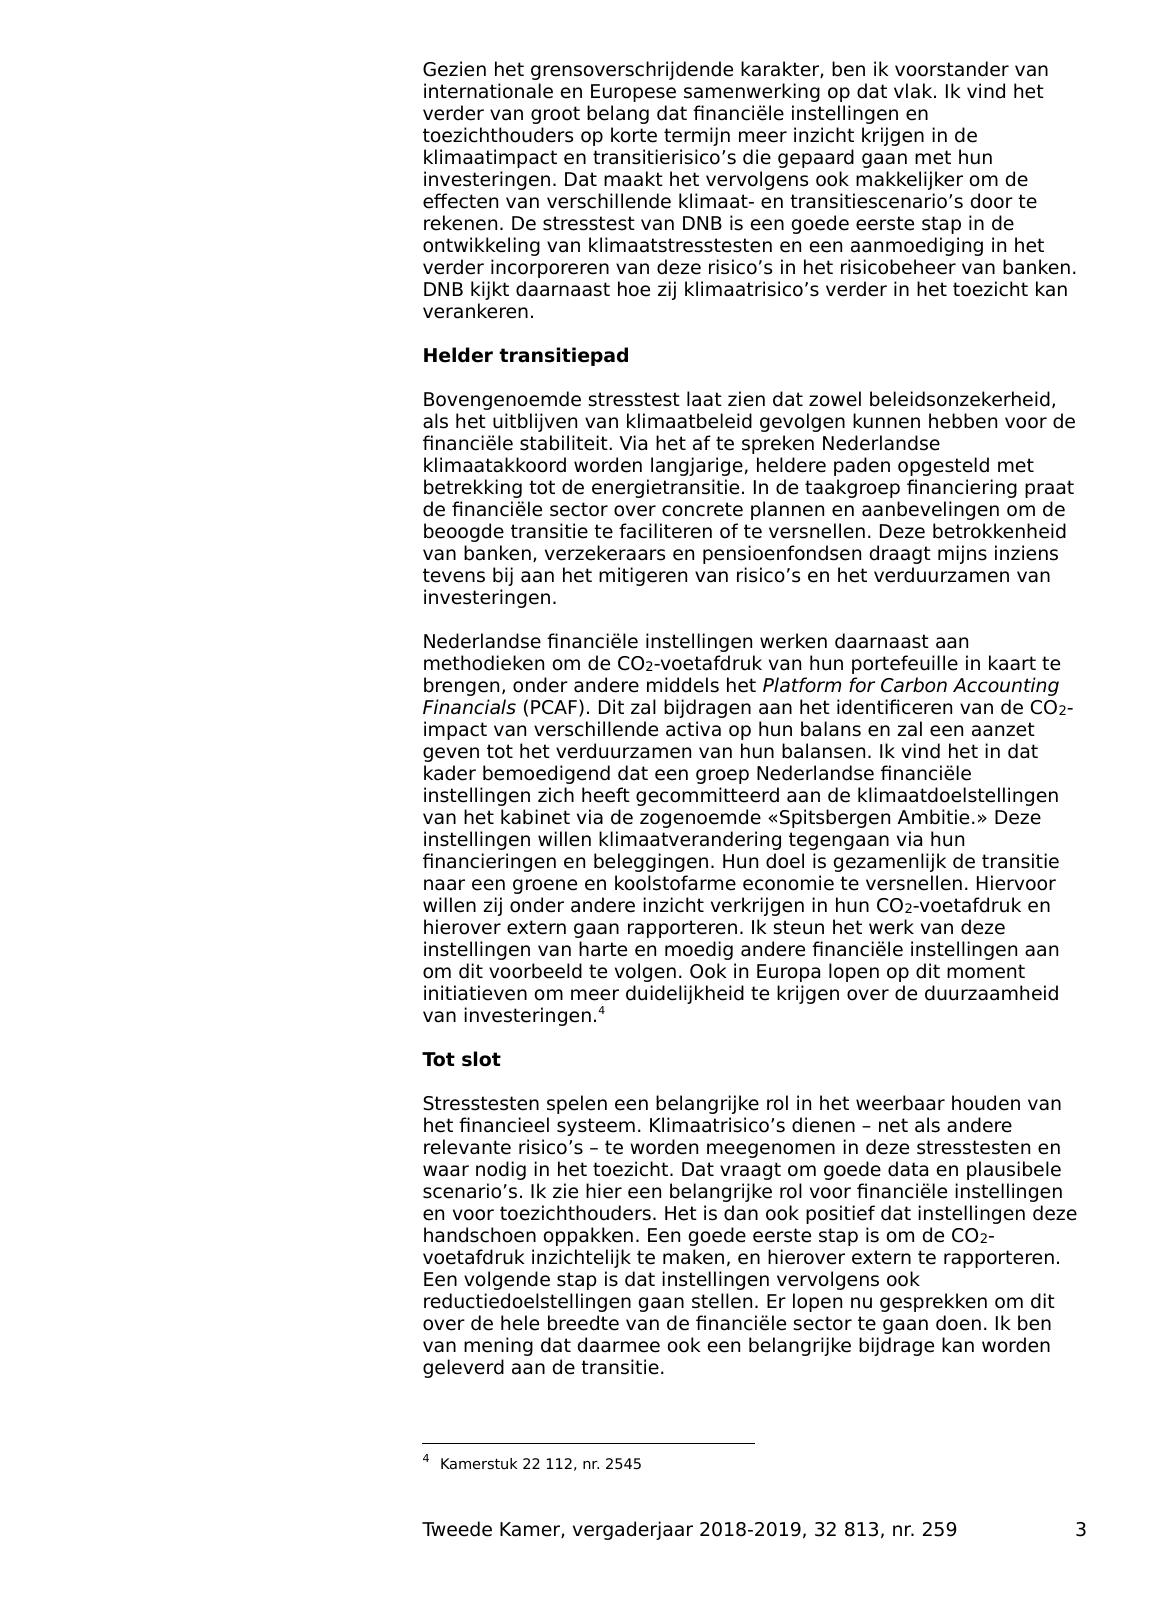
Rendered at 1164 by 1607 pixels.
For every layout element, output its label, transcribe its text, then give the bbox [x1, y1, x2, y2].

text Nederlandse financiële instellingen werken daarnaast aan methodieken om de CO2-voetafdruk van hun portefeuille in kaart te brengen, onder andere middels het Platform for Carbon Accounting Financials (PCAF). Dit zal bijdragen aan het identificeren van de CO2-impact van verschillende activa op hun balans en zal een aanzet geven tot het verduurzamen van hun balansen. Ik vind het in dat kader bemoedigend dat een groep Nederlandse financiële instellingen zich heeft gecommitteerd aan de klimaatdoelstellingen van het kabinet via de zogenoemde «Spitsbergen Ambitie.» Deze instellingen willen klimaatverandering tegengaan via hun financieringen en beleggingen. Hun doel is gezamenlijk de transitie naar een groene en koolstofarme economie te versnellen. Hiervoor willen zij onder andere inzicht verkrijgen in hun CO2-voetafdruk en hierover extern gaan rapporteren. Ik steun het werk van deze instellingen van harte en moedig andere financiële instellingen aan om dit voorbeeld te volgen. Ook in Europa lopen op dit moment initiatieven om meer duidelijkheid te krijgen over de duurzaamheid van investeringen. [422, 631, 1087, 1027]
text Bovengenoemde stresstest laat zien dat zowel beleidsonzekerheid, als het uitblijven van klimaatbeleid gevolgen kunnen hebben voor de financiële stabiliteit. Via het af te spreken Nederlandse klimaatakkoord worden langjarige, heldere paden opgesteld met betrekking tot de energietransitie. In de taakgroep financiering praat de financiële sector over concrete plannen en aanbevelingen om de beoogde transitie te faciliteren of te versnellen. Deze betrokkenheid van banken, verzekeraars en pensioenfondsen draagt mijns inziens tevens bij aan het mitigeren van risico’s en het verduurzamen van investeringen. [422, 389, 1087, 609]
text Gezien het grensoverschrijdende karakter, ben ik voorstander van internationale en Europese samenwerking op dat vlak. Ik vind het verder van groot belang dat financiële instellingen en toezichthouders op korte termijn meer inzicht krijgen in de klimaatimpact en transitierisico’s die gepaard gaan met hun investeringen. Dat maakt het vervolgens ook makkelijker om de effecten van verschillende klimaat- en transitiescenario’s door te rekenen. De stresstest van DNB is een goede eerste stap in de ontwikkeling van klimaatstresstesten en een aanmoediging in het verder incorporeren van deze risico’s in het risicobeheer van banken. DNB kijkt daarnaast hoe zij klimaatrisico’s verder in het toezicht kan verankeren. [422, 59, 1087, 323]
subtitle Tot slot [422, 1049, 1087, 1071]
text Stresstesten spelen een belangrijke rol in het weerbaar houden van het financieel systeem. Klimaatrisico’s dienen – net als andere relevante risico’s – te worden meegenomen in deze stresstesten en waar nodig in het toezicht. Dat vraagt om goede data en plausibele scenario’s. Ik zie hier een belangrijke rol voor financiële instellingen en voor toezichthouders. Het is dan ook positief dat instellingen deze handschoen oppakken. Een goede eerste stap is om de CO2-voetafdruk inzichtelijk te maken, en hierover extern te rapporteren. Een volgende stap is dat instellingen vervolgens ook reductiedoelstellingen gaan stellen. Er lopen nu gesprekken om dit over de hele breedte van de financiële sector te gaan doen. Ik ben van mening dat daarmee ook een belangrijke bijdrage kan worden geleverd aan de transitie. [422, 1093, 1087, 1379]
text Kamerstuk 22 112, nr. 2545 [422, 1452, 1087, 1474]
subtitle Helder transitiepad [422, 345, 1087, 367]
